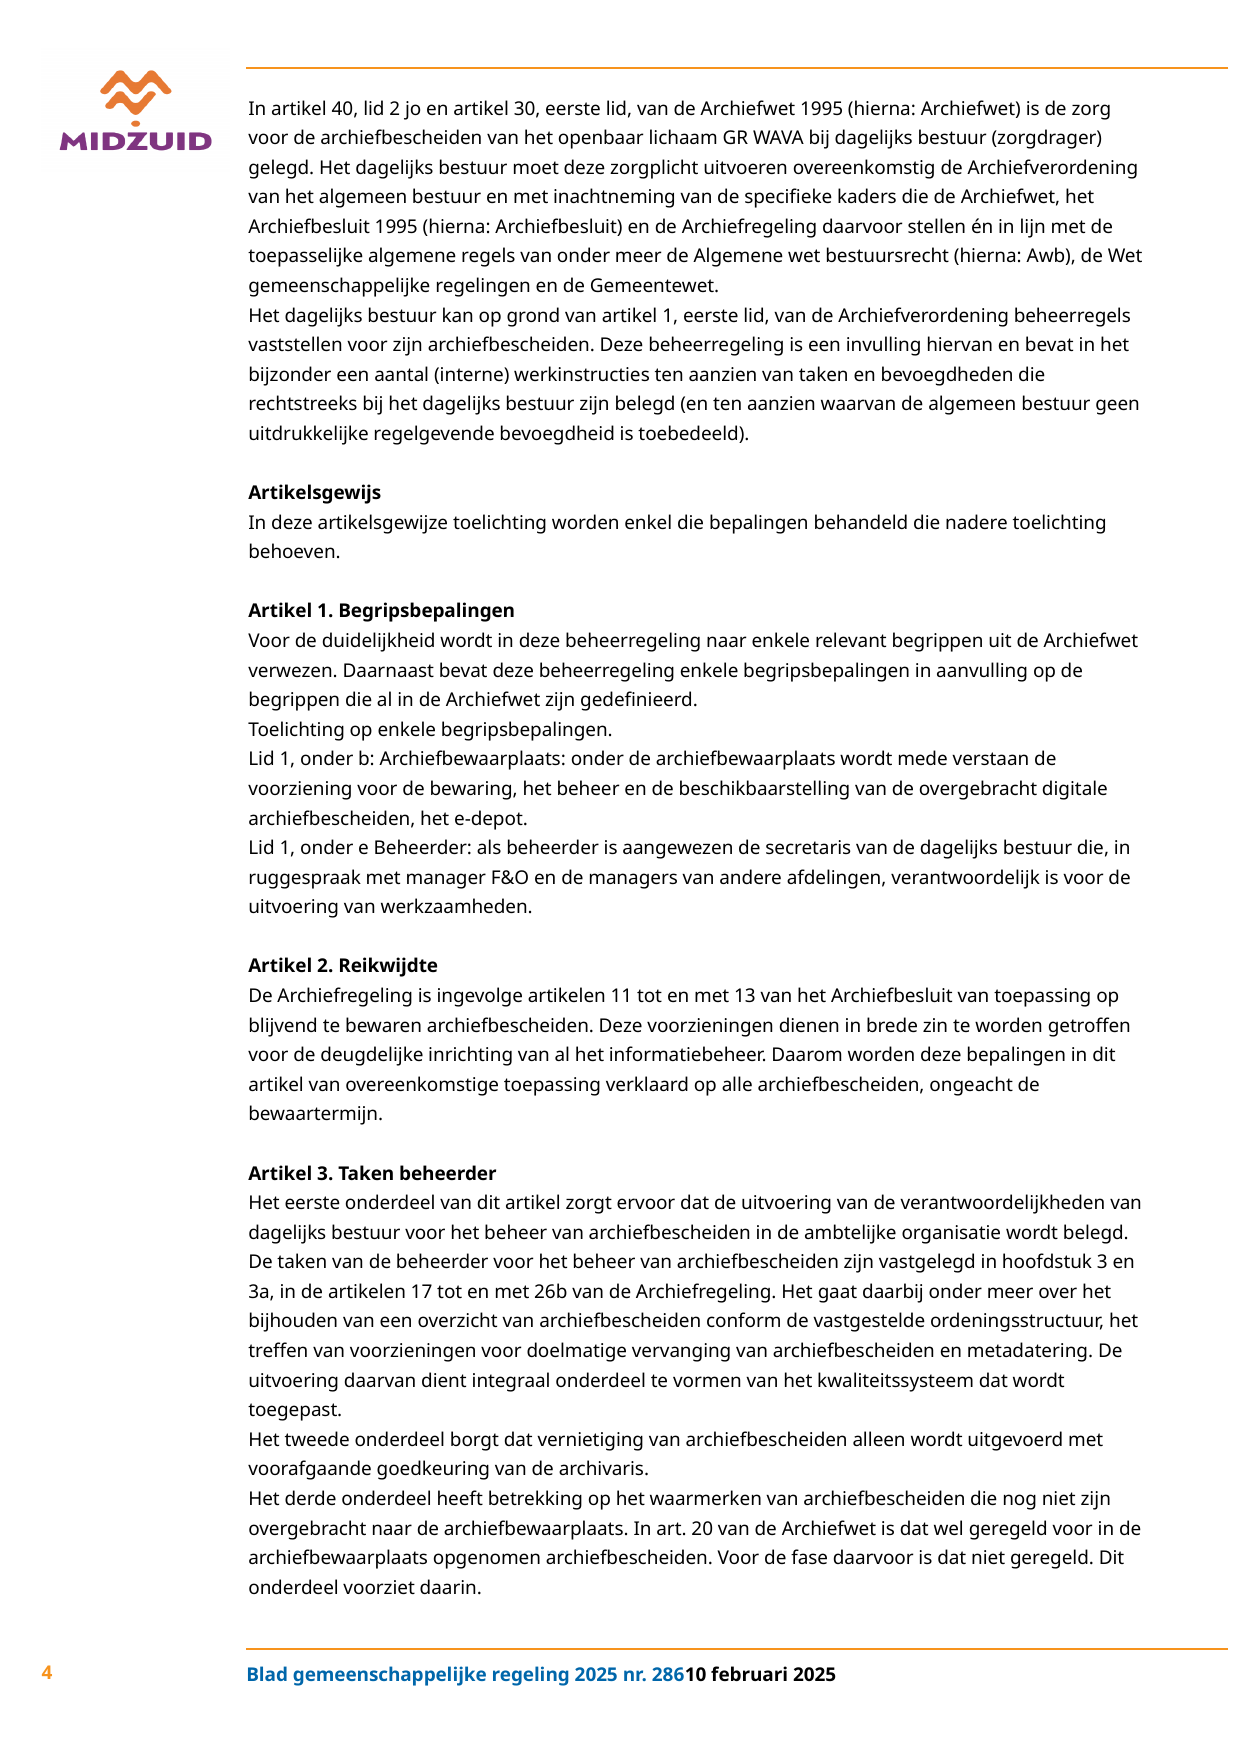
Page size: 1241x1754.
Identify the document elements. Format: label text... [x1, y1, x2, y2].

text Lid 1, onder e Beheerder: als beheerder is aangewezen de secretaris van de dagelijks bestuur die, in ruggespraak met manager F&O en de managers van andere afdelingen, verantwoordelijk is voor de uitvoering van werkzaamheden. [248, 834, 1152, 919]
text Artikel 1. Begripsbepalingen [248, 598, 1152, 623]
text Artikel 2. Reikwijdte [248, 953, 1152, 978]
text De Archiefregeling is ingevolge artikelen 11 tot en met 13 van het Archiefbesluit van toepassing op blijvend te bewaren archiefbescheiden. Deze voorzieningen dienen in brede zin te worden getroffen voor de deugdelijke inrichting van al het informatiebeheer. Daarom worden deze bepalingen in dit artikel van overeenkomstige toepassing verklaard op alle archiefbescheiden, ongeacht de bewaartermijn. [248, 982, 1152, 1126]
text Het eerste onderdeel van dit artikel zorgt ervoor dat de uitvoering van de verantwoordelijkheden van dagelijks bestuur voor het beheer van archiefbescheiden in de ambtelijke organisatie wordt belegd. De taken van de beheerder voor het beheer van archiefbescheiden zijn vastgelegd in hoofdstuk 3 en 3a, in de artikelen 17 tot en met 26b van de Archiefregeling. Het gaat daarbij onder meer over het bijhouden van een overzicht van archiefbescheiden conform de vastgestelde ordeningsstructuur, het treffen van voorzieningen voor doelmatige vervanging van archiefbescheiden en metadatering. De uitvoering daarvan dient integraal onderdeel te vormen van het kwaliteitssysteem dat wordt toegepast. [248, 1189, 1152, 1422]
picture [41, 47, 231, 172]
text Artikel 3. Taken beheerder [248, 1160, 1152, 1186]
text In artikel 40, lid 2 jo en artikel 30, eerste lid, van de Archiefwet 1995 (hierna: Archiefwet) is de zorg voor de archiefbescheiden van het openbaar lichaam GR WAVA bij dagelijks bestuur (zorgdrager) gelegd. Het dagelijks bestuur moet deze zorgplicht uitvoeren overeenkomstig de Archiefverordening van het algemeen bestuur en met inachtneming van de specifieke kaders die de Archiefwet, het Archiefbesluit 1995 (hierna: Archiefbesluit) en de Archiefregeling daarvoor stellen én in lijn met de toepasselijke algemene regels van onder meer de Algemene wet bestuursrecht (hierna: Awb), de Wet gemeenschappelijke regelingen en de Gemeentewet. [248, 95, 1152, 298]
text Toelichting op enkele begripsbepalingen. [248, 716, 1152, 742]
text Lid 1, onder b: Archiefbewaarplaats: onder de archiefbewaarplaats wordt mede verstaan de voorziening voor de bewaring, het beheer en de beschikbaarstelling van de overgebracht digitale archiefbescheiden, het e-depot. [248, 746, 1152, 831]
text Het tweede onderdeel borgt dat vernietiging van archiefbescheiden alleen wordt uitgevoerd met voorafgaande goedkeuring van de archivaris. [248, 1426, 1152, 1481]
text In deze artikelsgewijze toelichting worden enkel die bepalingen behandeld die nadere toelichting behoeven. [248, 509, 1152, 564]
text Het dagelijks bestuur kan op grond van artikel 1, eerste lid, van de Archiefverordening beheerregels vaststellen voor zijn archiefbescheiden. Deze beheerregeling is een invulling hiervan en bevat in het bijzonder een aantal (interne) werkinstructies ten aanzien van taken en bevoegdheden die rechtstreeks bij het dagelijks bestuur zijn belegd (en ten aanzien waarvan de algemeen bestuur geen uitdrukkelijke regelgevende bevoegdheid is toebedeeld). [248, 302, 1152, 446]
text Artikelsgewijs [248, 479, 1152, 505]
text Het derde onderdeel heeft betrekking op het waarmerken van archiefbescheiden die nog niet zijn overgebracht naar de archiefbewaarplaats. In art. 20 van de Archiefwet is dat wel geregeld voor in de archiefbewaarplaats opgenomen archiefbescheiden. Voor de fase daarvoor is dat niet geregeld. Dit onderdeel voorziet daarin. [248, 1485, 1152, 1600]
text Voor de duidelijkheid wordt in deze beheerregeling naar enkele relevant begrippen uit de Archiefwet verwezen. Daarnaast bevat deze beheerregeling enkele begripsbepalingen in aanvulling op de begrippen die al in de Archiefwet zijn gedefinieerd. [248, 627, 1152, 712]
